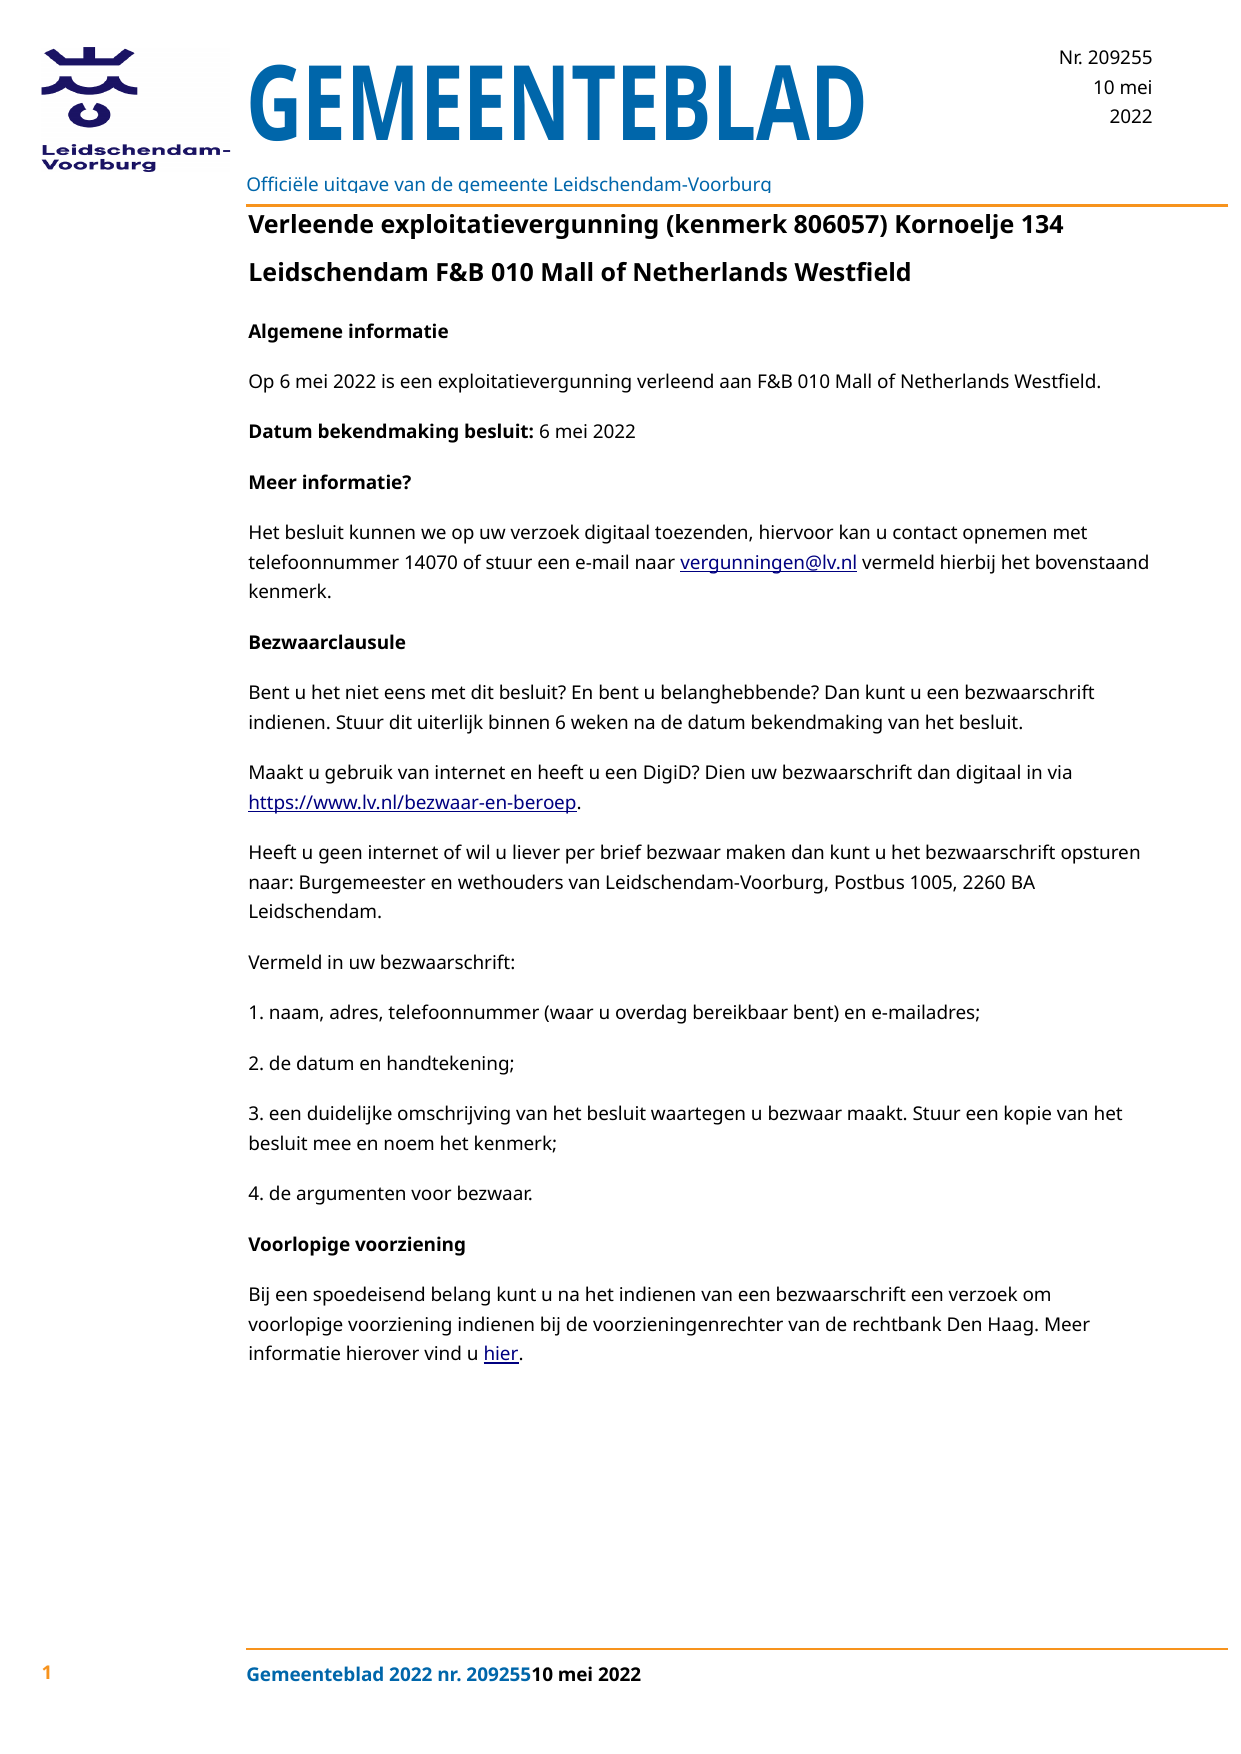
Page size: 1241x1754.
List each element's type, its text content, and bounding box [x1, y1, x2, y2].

text Vermeld in uw bezwaarschrift: [248, 949, 1152, 975]
text Algemene informatie [248, 318, 1152, 344]
text Bezwaarclausule [248, 629, 1152, 655]
text Op 6 mei 2022 is een exploitatievergunning verleend aan F&B 010 Mall of Netherlands Westfield. [248, 368, 1152, 394]
text 2. de datum en handtekening; [248, 1050, 1152, 1076]
text Datum bekendmaking besluit: 6 mei 2022 [248, 419, 1152, 444]
text Heeft u geen internet of wil u liever per brief bezwaar maken dan kunt u het bezwaarschrift opsturen naar: Burgemeester en wethouders van Leidschendam-Voorburg, Postbus 1005, 2260 BA Leidschendam. [248, 839, 1152, 924]
text Bij een spoedeisend belang kunt u na het indienen van een bezwaarschrift een verzoek om voorlopige voorziening indienen bij de voorzieningenrechter van de rechtbank Den Haag. Meer informatie hierover vind u hier. [248, 1281, 1152, 1366]
text 1. naam, adres, telefoonnummer (waar u overdag bereikbaar bent) en e-mailadres; [248, 999, 1152, 1025]
text 3. een duidelijke omschrijving van het besluit waartegen u bezwaar maakt. Stuur een kopie van het besluit mee en noem het kenmerk; [248, 1100, 1152, 1156]
text Meer informatie? [248, 469, 1152, 495]
text Voorlopige voorziening [248, 1231, 1152, 1257]
text Maakt u gebruik van internet en heeft u een DigiD? Dien uw bezwaarschrift dan digitaal in via https://www.lv.nl/bezwaar-en-beroep. [248, 759, 1152, 815]
text Bent u het niet eens met dit besluit? En bent u belanghebbende? Dan kunt u een bezwaarschrift indienen. Stuur dit uiterlijk binnen 6 weken na de datum bekendmaking van het besluit. [248, 679, 1152, 735]
text Het besluit kunnen we op uw verzoek digitaal toezenden, hiervoor kan u contact opnemen met telefoonnummer 14070 of stuur een e-mail naar vergunningen@lv.nl vermeld hierbij het bovenstaand kenmerk. [248, 519, 1152, 604]
text 4. de argumenten voor bezwaar. [248, 1180, 1152, 1206]
picture [41, 47, 231, 172]
text Verleende exploitatievergunning (kenmerk 806057) Kornoelje 134 Leidschendam F&B 010 Mall of Netherlands Westfield [248, 207, 1152, 288]
